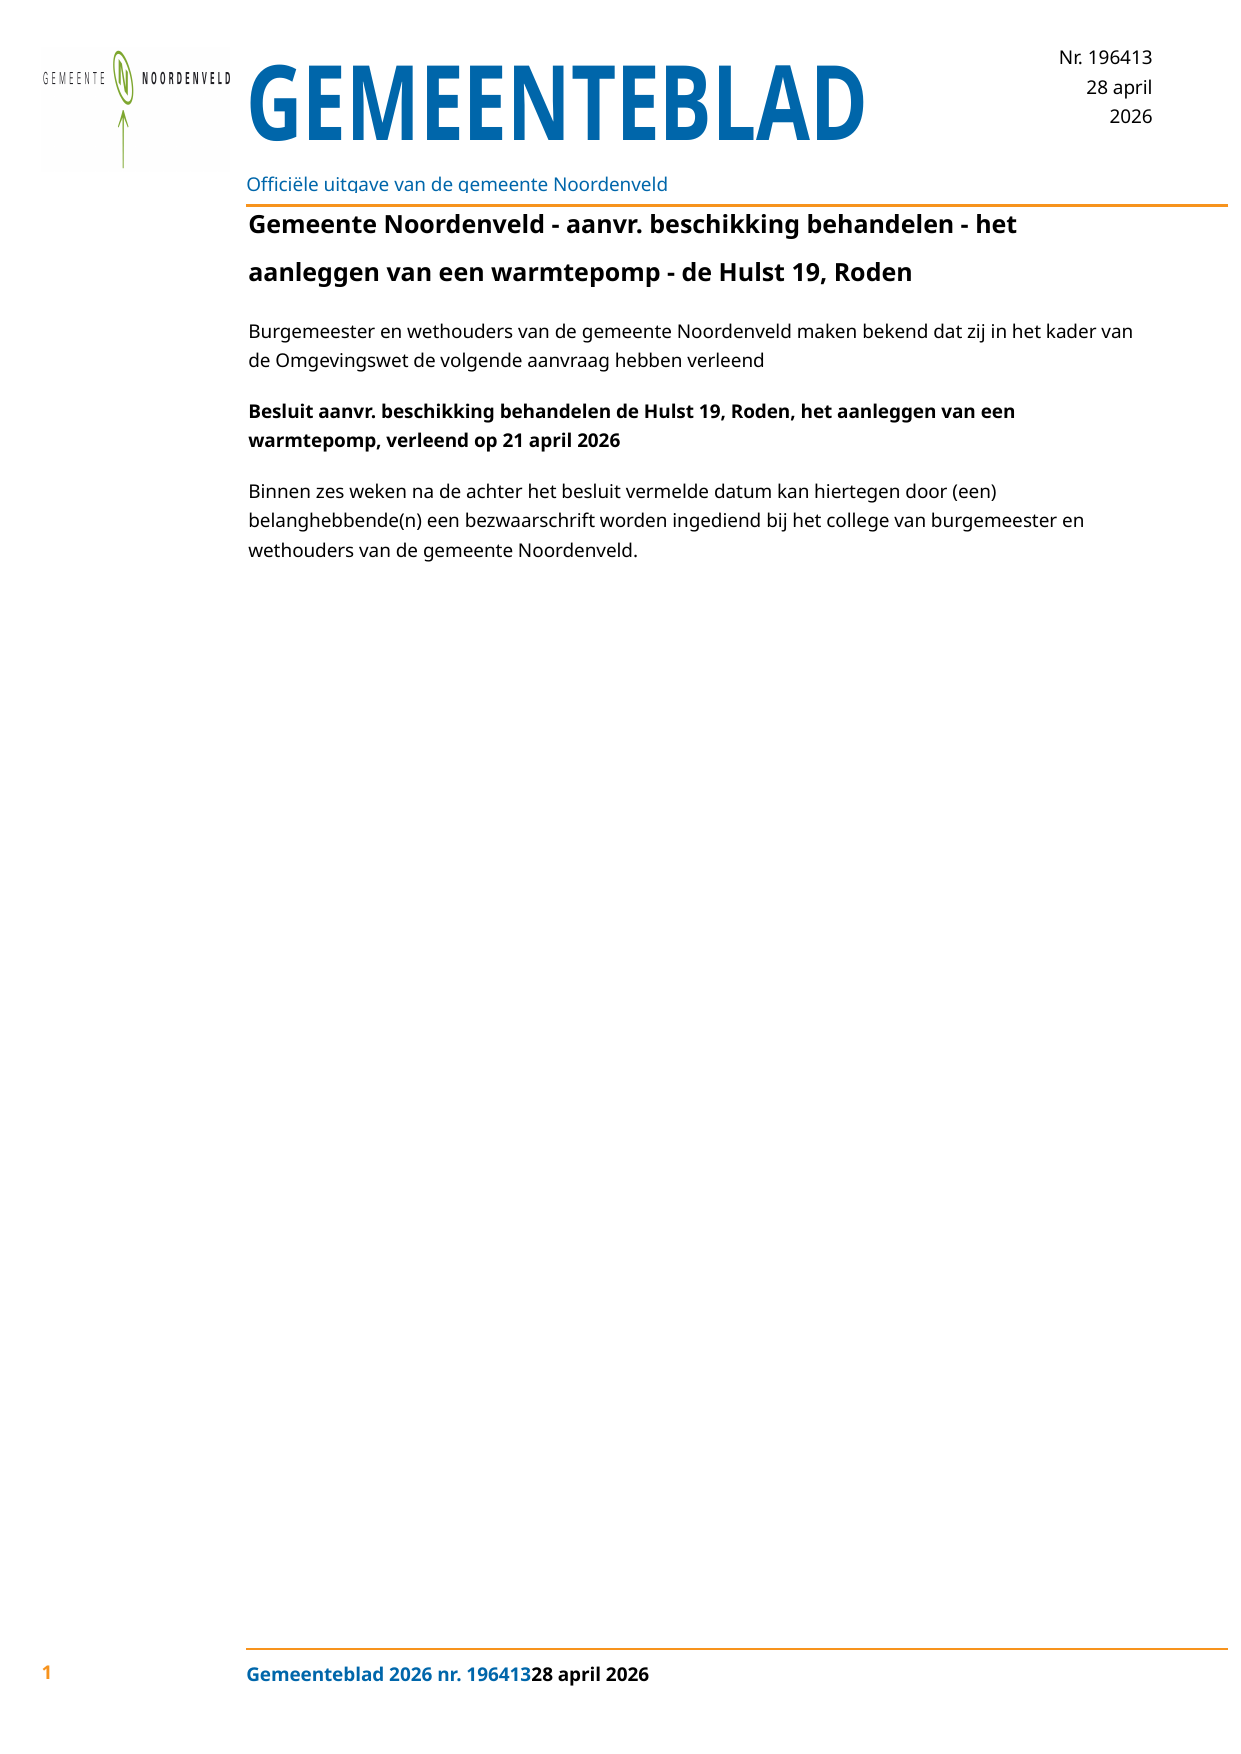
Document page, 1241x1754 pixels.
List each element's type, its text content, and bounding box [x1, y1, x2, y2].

text Binnen zes weken na de achter het besluit vermelde datum kan hiertegen door (een) belanghebbende(n) een bezwaarschrift worden ingediend bij het college van burgemeester en wethouders van de gemeente Noordenveld. [248, 478, 1152, 563]
text Burgemeester en wethouders van de gemeente Noordenveld maken bekend dat zij in het kader van de Omgevingswet de volgende aanvraag hebben verleend [248, 318, 1152, 373]
text Besluit aanvr. beschikking behandelen de Hulst 19, Roden, het aanleggen van een warmtepomp, verleend op 21 april 2026 [248, 398, 1152, 453]
picture [41, 47, 231, 172]
text Gemeente Noordenveld - aanvr. beschikking behandelen - het aanleggen van een warmtepomp - de Hulst 19, Roden [248, 207, 1152, 288]
